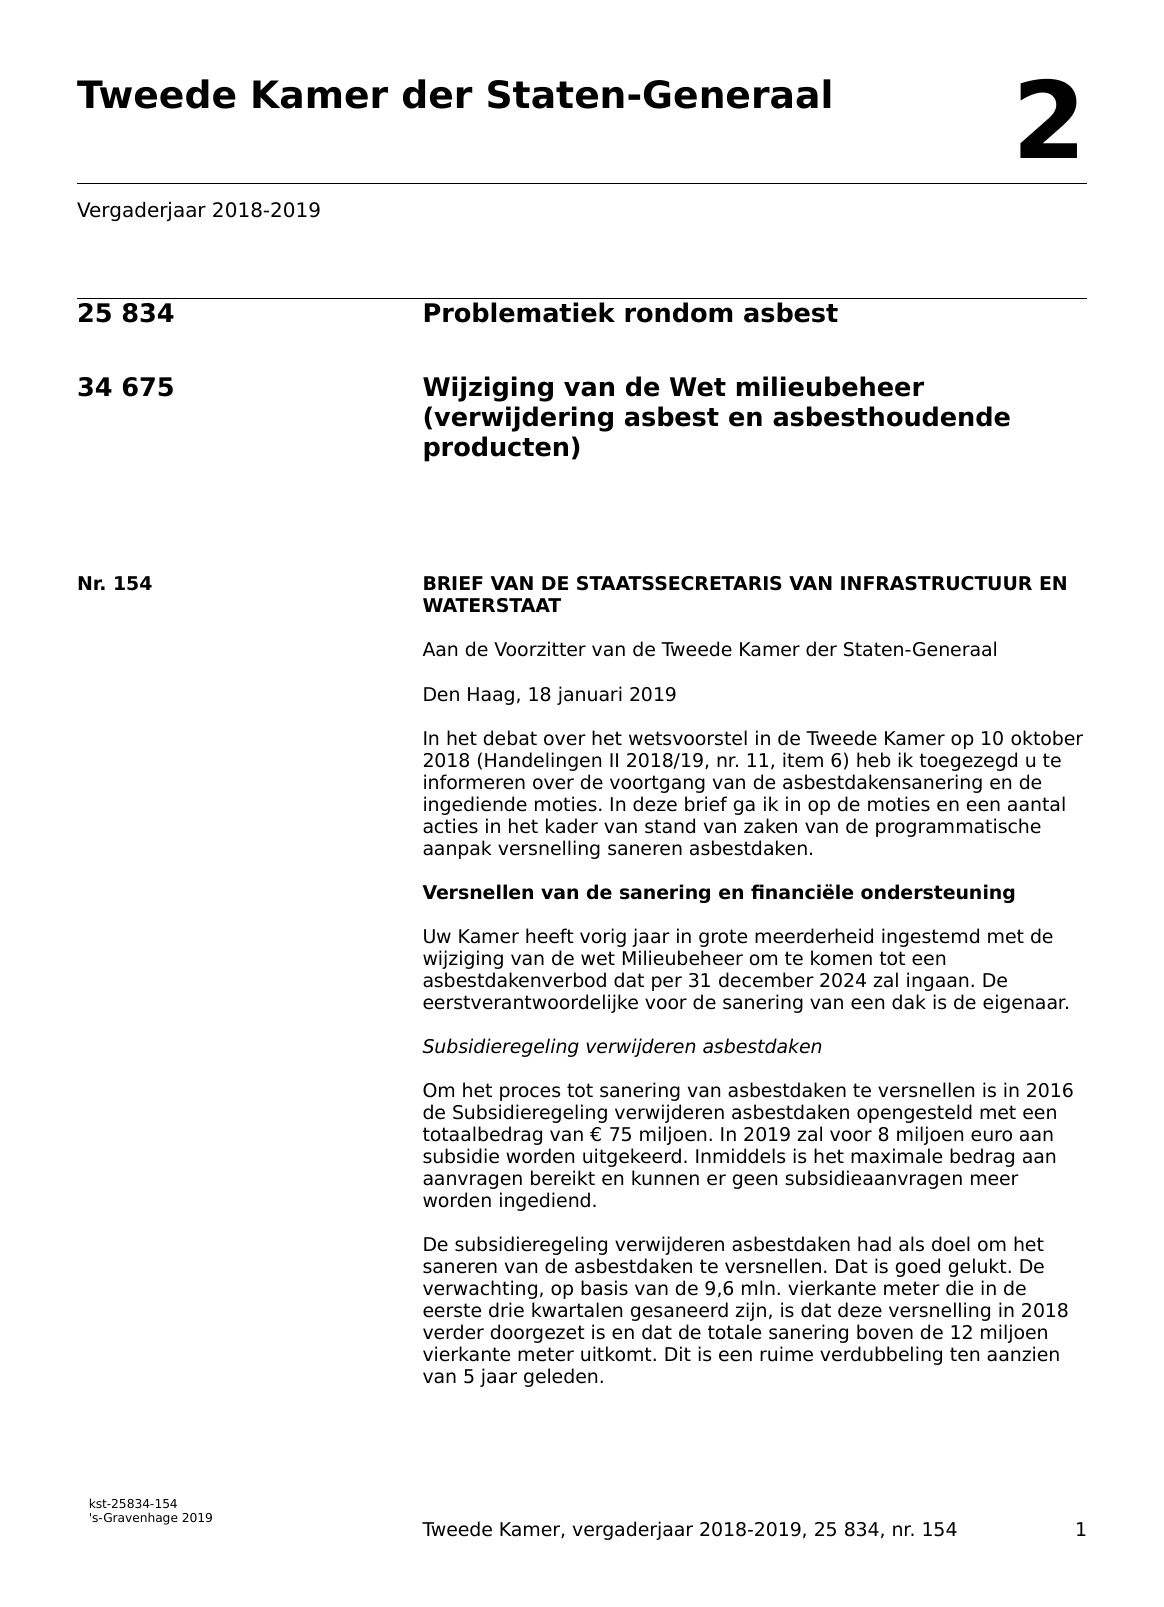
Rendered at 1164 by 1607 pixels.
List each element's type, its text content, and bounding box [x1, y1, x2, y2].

subtitle Nr. 154 BRIEF VAN DE STAATSSECRETARIS VAN INFRASTRUCTUUR EN WATERSTAAT [77, 573, 1087, 617]
subtitle 34 675 Wijziging van de Wet milieubeheer (verwijdering asbest en asbesthoudende producten) [77, 373, 1087, 462]
table_header 2 [886, 59, 1087, 183]
text Om het proces tot sanering van asbestdaken te versnellen is in 2016 de Subsidieregeling verwijderen asbestdaken opengesteld met een totaalbedrag van € 75 miljoen. In 2019 zal voor 8 miljoen euro aan subsidie worden uitgekeerd. Inmiddels is het maximale bedrag aan aanvragen bereikt en kunnen er geen subsidieaanvragen meer worden ingediend. [422, 1080, 1087, 1212]
text 's-Gravenhage 2019 [88, 1511, 323, 1525]
subtitle Versnellen van de sanering en financiële ondersteuning [422, 882, 1087, 904]
text Den Haag, 18 januari 2019 [422, 683, 1087, 705]
text Aan de Voorzitter van de Tweede Kamer der Staten-Generaal [422, 639, 1087, 661]
table_header Tweede Kamer der Staten-Generaal [77, 59, 886, 183]
text kst-25834-154 [88, 1497, 323, 1511]
subtitle Subsidieregeling verwijderen asbestdaken [422, 1036, 1087, 1058]
subtitle 25 834 Problematiek rondom asbest [77, 299, 1087, 329]
text De subsidieregeling verwijderen asbestdaken had als doel om het saneren van de asbestdaken te versnellen. Dat is goed gelukt. De verwachting, op basis van de 9,6 mln. vierkante meter die in de eerste drie kwartalen gesaneerd zijn, is dat deze versnelling in 2018 verder doorgezet is en dat de totale sanering boven de 12 miljoen vierkante meter uitkomt. Dit is een ruime verdubbeling ten aanzien van 5 jaar geleden. [422, 1234, 1087, 1388]
text In het debat over het wetsvoorstel in de Tweede Kamer op 10 oktober 2018 (Handelingen II 2018/19, nr. 11, item 6) heb ik toegezegd u te informeren over de voortgang van de asbestdakensanering en de ingediende moties. In deze brief ga ik in op de moties en een aantal acties in het kader van stand van zaken van de programmatische aanpak versnelling saneren asbestdaken. [422, 728, 1087, 859]
text Uw Kamer heeft vorig jaar in grote meerderheid ingestemd met de wijziging van de wet Milieubeheer om te komen tot een asbestdakenverbod dat per 31 december 2024 zal ingaan. De eerstverantwoordelijke voor de sanering van een dak is de eigenaar. [422, 926, 1087, 1014]
table_cell Vergaderjaar 2018-2019 [77, 184, 1087, 298]
